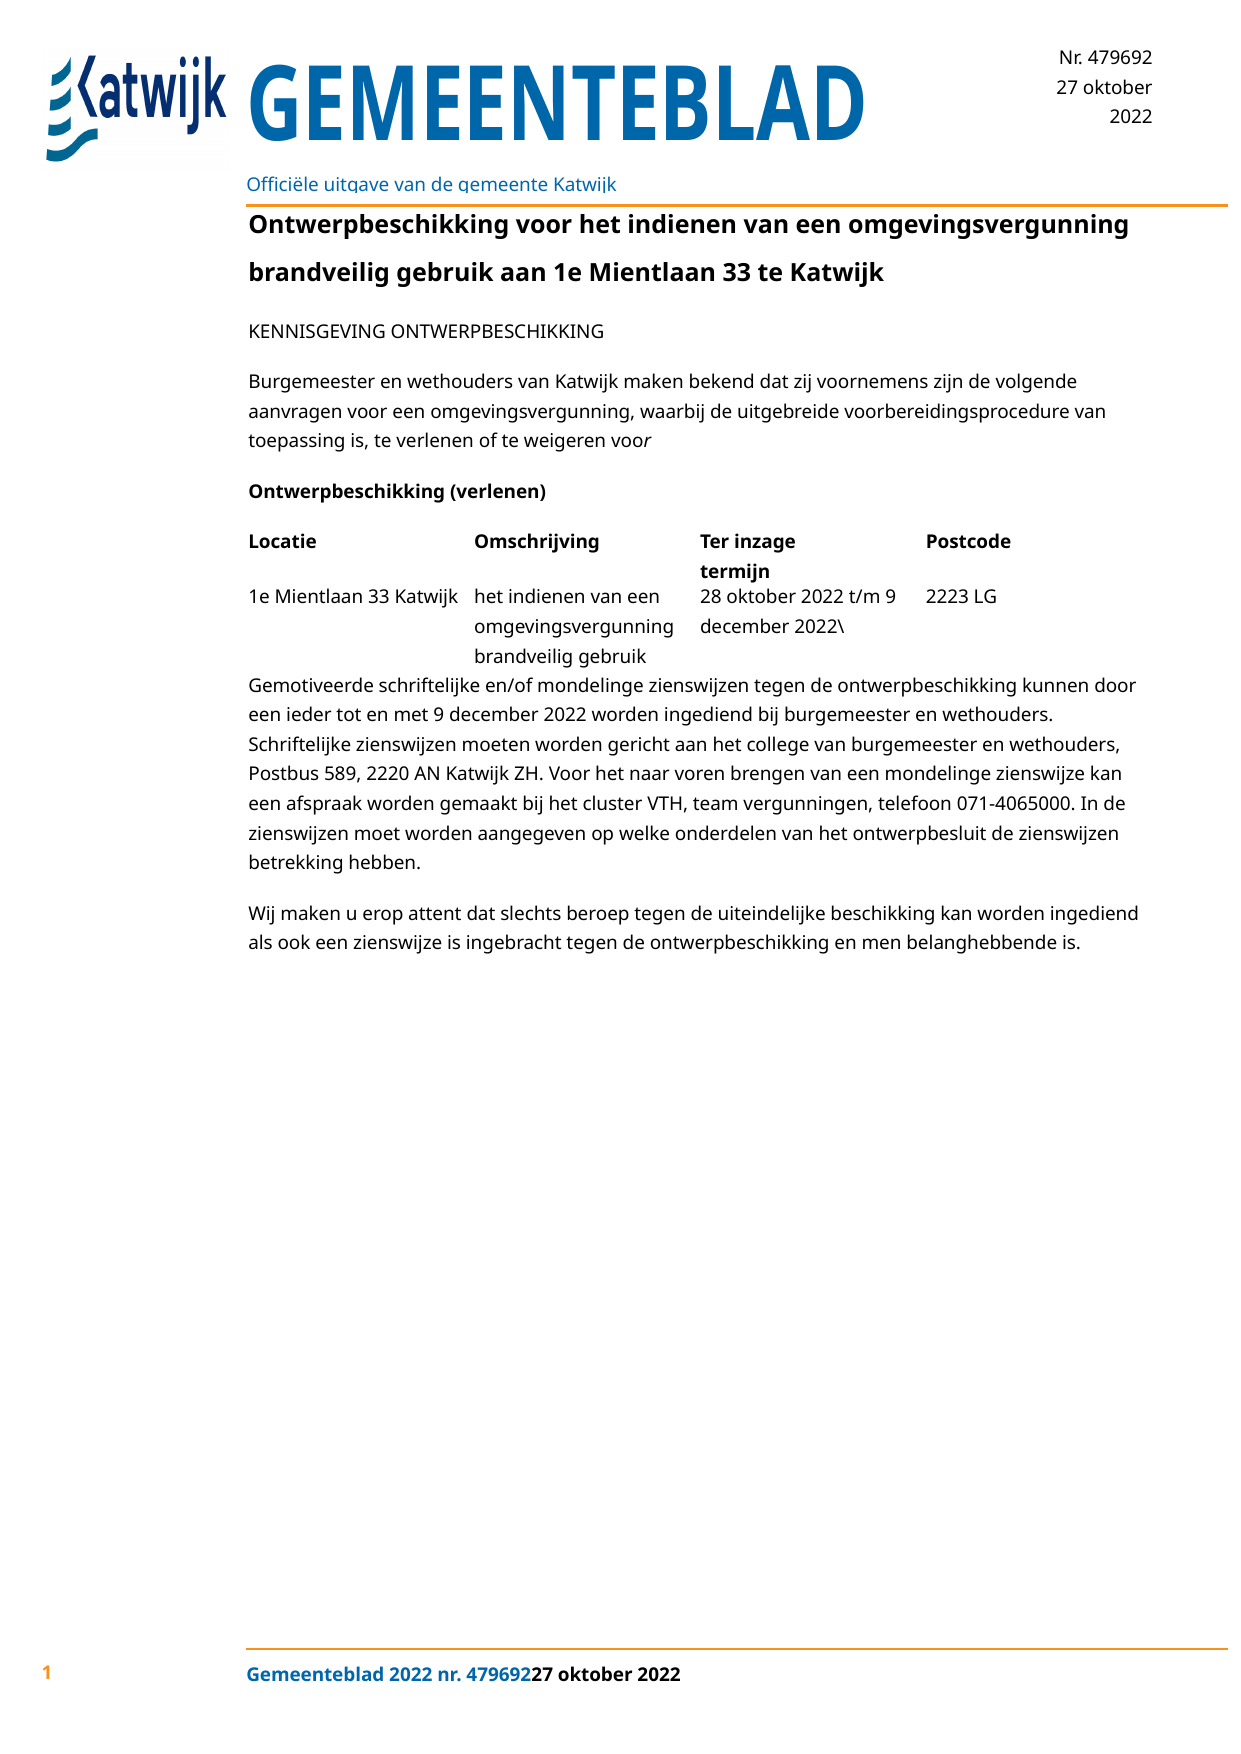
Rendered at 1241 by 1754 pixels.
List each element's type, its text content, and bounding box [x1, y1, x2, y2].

table_header Omschrijving [474, 529, 700, 584]
table_header Ter inzage termijn [700, 529, 926, 584]
table_cell 2223 LG [926, 584, 1152, 669]
table_cell het indienen van een omgevingsvergunning brandveilig gebruik [474, 584, 700, 669]
text Ontwerpbeschikking (verlenen) [248, 478, 1152, 504]
table_cell 1e Mientlaan 33 Katwijk [248, 584, 474, 669]
text Gemotiveerde schriftelijke en/of mondelinge zienswijzen tegen de ontwerpbeschikking kunnen door een ieder tot en met 9 december 2022 worden ingediend bij burgemeester en wethouders. Schriftelijke zienswijzen moeten worden gericht aan het college van burgemeester en wethouders, Postbus 589, 2220 AN Katwijk ZH. Voor het naar voren brengen van een mondelinge zienswijze kan een afspraak worden gemaakt bij het cluster VTH, team vergunningen, telefoon 071-4065000. In de zienswijzen moet worden aangegeven op welke onderdelen van het ontwerpbesluit de zienswijzen betrekking hebben. [248, 672, 1152, 875]
picture [41, 47, 231, 172]
table_cell 28 oktober 2022 t/m 9 december 2022\ [700, 584, 926, 669]
text Wij maken u erop attent dat slechts beroep tegen de uiteindelijke beschikking kan worden ingediend als ook een zienswijze is ingebracht tegen de ontwerpbeschikking en men belanghebbende is. [248, 900, 1152, 955]
table_header Postcode [926, 529, 1152, 584]
table_header Locatie [248, 529, 474, 584]
text Ontwerpbeschikking voor het indienen van een omgevingsvergunning brandveilig gebruik aan 1e Mientlaan 33 te Katwijk [248, 207, 1152, 288]
text KENNISGEVING ONTWERPBESCHIKKING [248, 318, 1152, 344]
text Burgemeester en wethouders van Katwijk maken bekend dat zij voornemens zijn de volgende aanvragen voor een omgevingsvergunning, waarbij de uitgebreide voorbereidingsprocedure van toepassing is, te verlenen of te weigeren voor [248, 368, 1152, 453]
